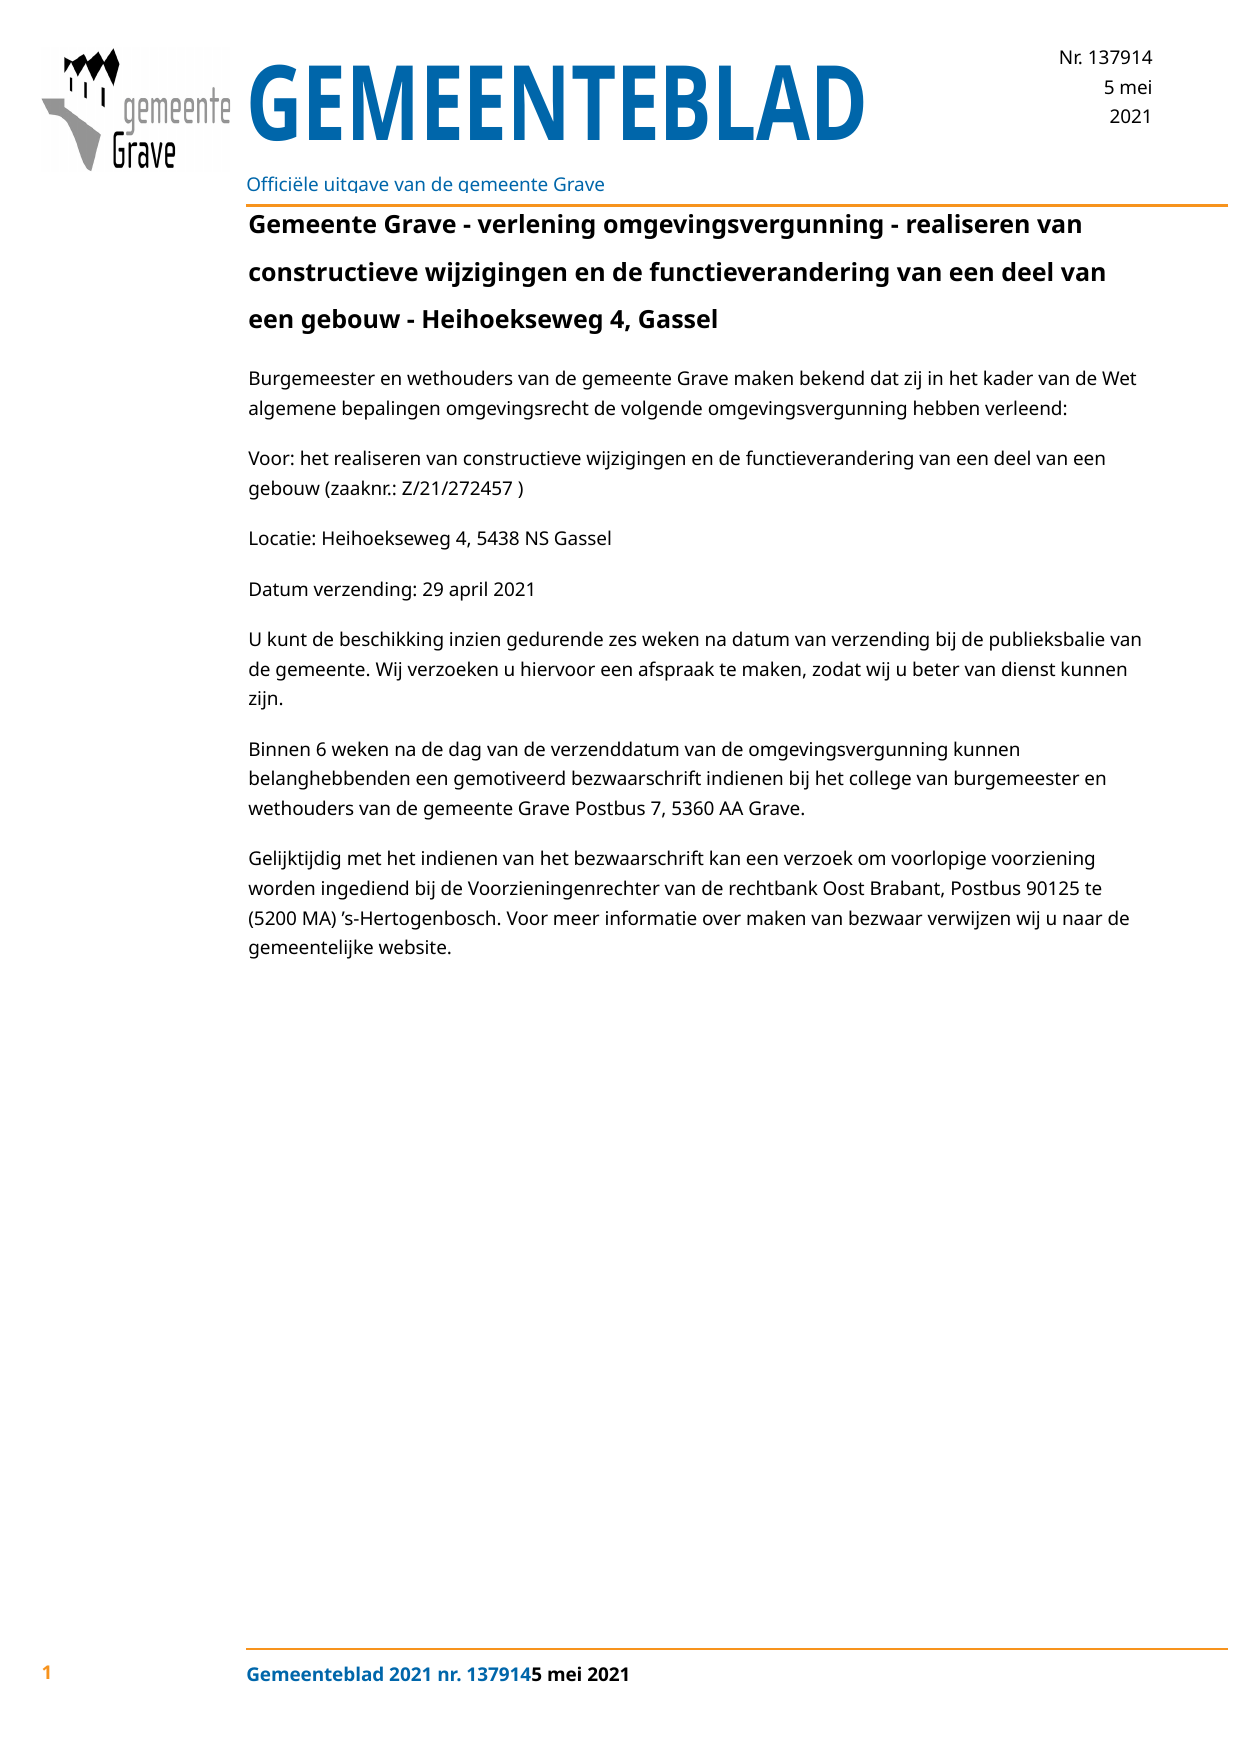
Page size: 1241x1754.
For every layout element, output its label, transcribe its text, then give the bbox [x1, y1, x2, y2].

text Gelijktijdig met het indienen van het bezwaarschrift kan een verzoek om voorlopige voorziening worden ingediend bij de Voorzieningenrechter van de rechtbank Oost Brabant, Postbus 90125 te (5200 MA) ’s-Hertogenbosch. Voor meer informatie over maken van bezwaar verwijzen wij u naar de gemeentelijke website. [248, 846, 1152, 960]
text U kunt de beschikking inzien gedurende zes weken na datum van verzending bij de publieksbalie van de gemeente. Wij verzoeken u hiervoor een afspraak te maken, zodat wij u beter van dienst kunnen zijn. [248, 626, 1152, 711]
picture [41, 47, 231, 172]
text Locatie: Heihoekseweg 4, 5438 NS Gassel [248, 526, 1152, 551]
text Gemeente Grave - verlening omgevingsvergunning - realiseren van constructieve wijzigingen en de functieverandering van een deel van een gebouw - Heihoekseweg 4, Gassel [248, 207, 1152, 336]
text Datum verzending: 29 april 2021 [248, 576, 1152, 602]
text Binnen 6 weken na de dag van de verzenddatum van de omgevingsvergunning kunnen belanghebbenden een gemotiveerd bezwaarschrift indienen bij het college van burgemeester en wethouders van de gemeente Grave Postbus 7, 5360 AA Grave. [248, 736, 1152, 821]
text Burgemeester en wethouders van de gemeente Grave maken bekend dat zij in het kader van de Wet algemene bepalingen omgevingsrecht de volgende omgevingsvergunning hebben verleend: [248, 366, 1152, 421]
text Voor: het realiseren van constructieve wijzigingen en de functieverandering van een deel van een gebouw (zaaknr.: Z/21/272457 ) [248, 446, 1152, 501]
